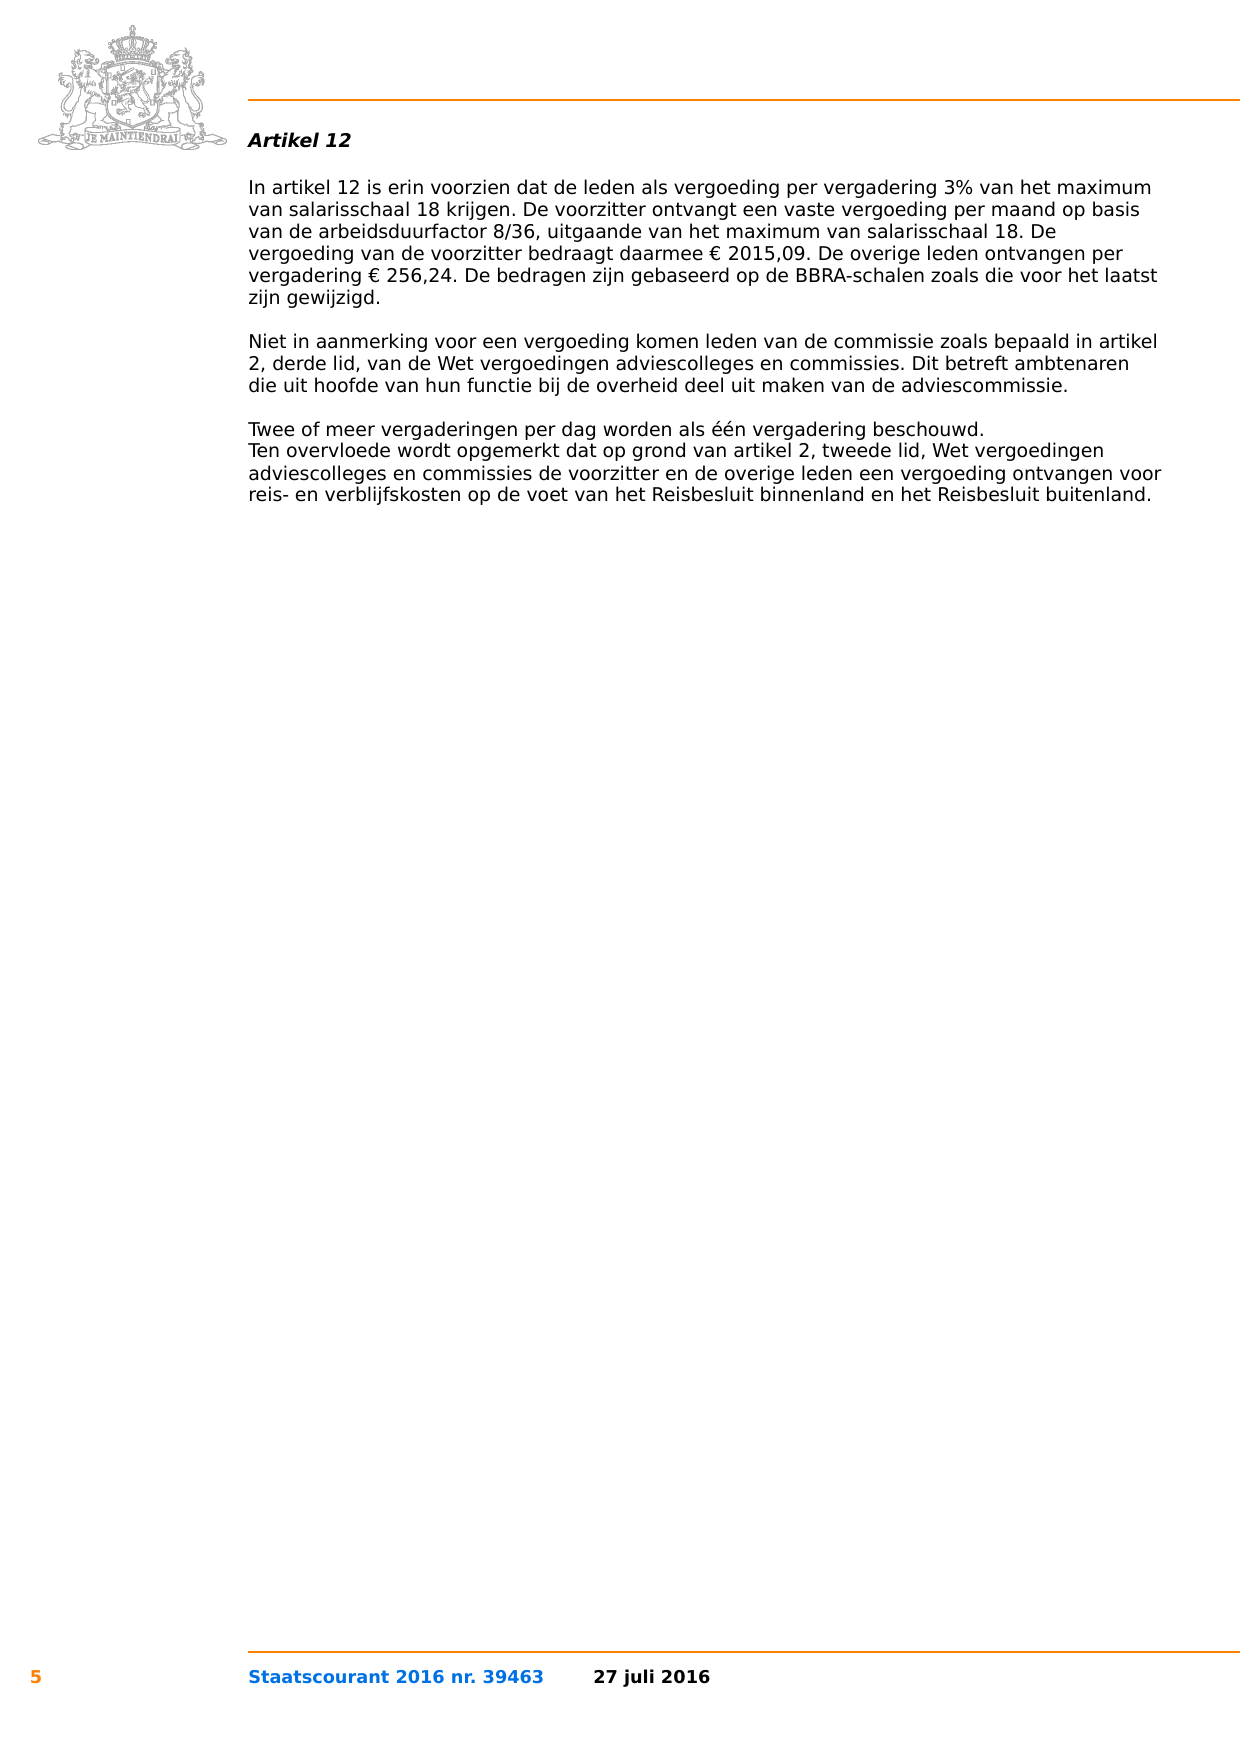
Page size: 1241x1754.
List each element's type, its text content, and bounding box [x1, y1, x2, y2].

picture [38, 25, 227, 150]
text In artikel 12 is erin voorzien dat de leden als vergoeding per vergadering 3% van het maximum van salarisschaal 18 krijgen. De voorzitter ontvangt een vaste vergoeding per maand op basis van de arbeidsduurfactor 8/36, uitgaande van het maximum van salarisschaal 18. De vergoeding van de voorzitter bedraagt daarmee € 2015,09. De overige leden ontvangen per vergadering € 256,24. De bedragen zijn gebaseerd op de BBRA-schalen zoals die voor het laatst zijn gewijzigd. [248, 177, 1163, 309]
text Ten overvloede wordt opgemerkt dat op grond van artikel 2, tweede lid, Wet vergoedingen adviescolleges en commissies de voorzitter en de overige leden een vergoeding ontvangen voor reis- en verblijfskosten op de voet van het Reisbesluit binnenland en het Reisbesluit buitenland. [248, 440, 1163, 506]
subtitle Artikel 12 [248, 130, 1163, 152]
text Niet in aanmerking voor een vergoeding komen leden van de commissie zoals bepaald in artikel 2, derde lid, van de Wet vergoedingen adviescolleges en commissies. Dit betreft ambtenaren die uit hoofde van hun functie bij de overheid deel uit maken van de adviescommissie. [248, 331, 1163, 397]
text Twee of meer vergaderingen per dag worden als één vergadering beschouwd. [248, 418, 1163, 440]
